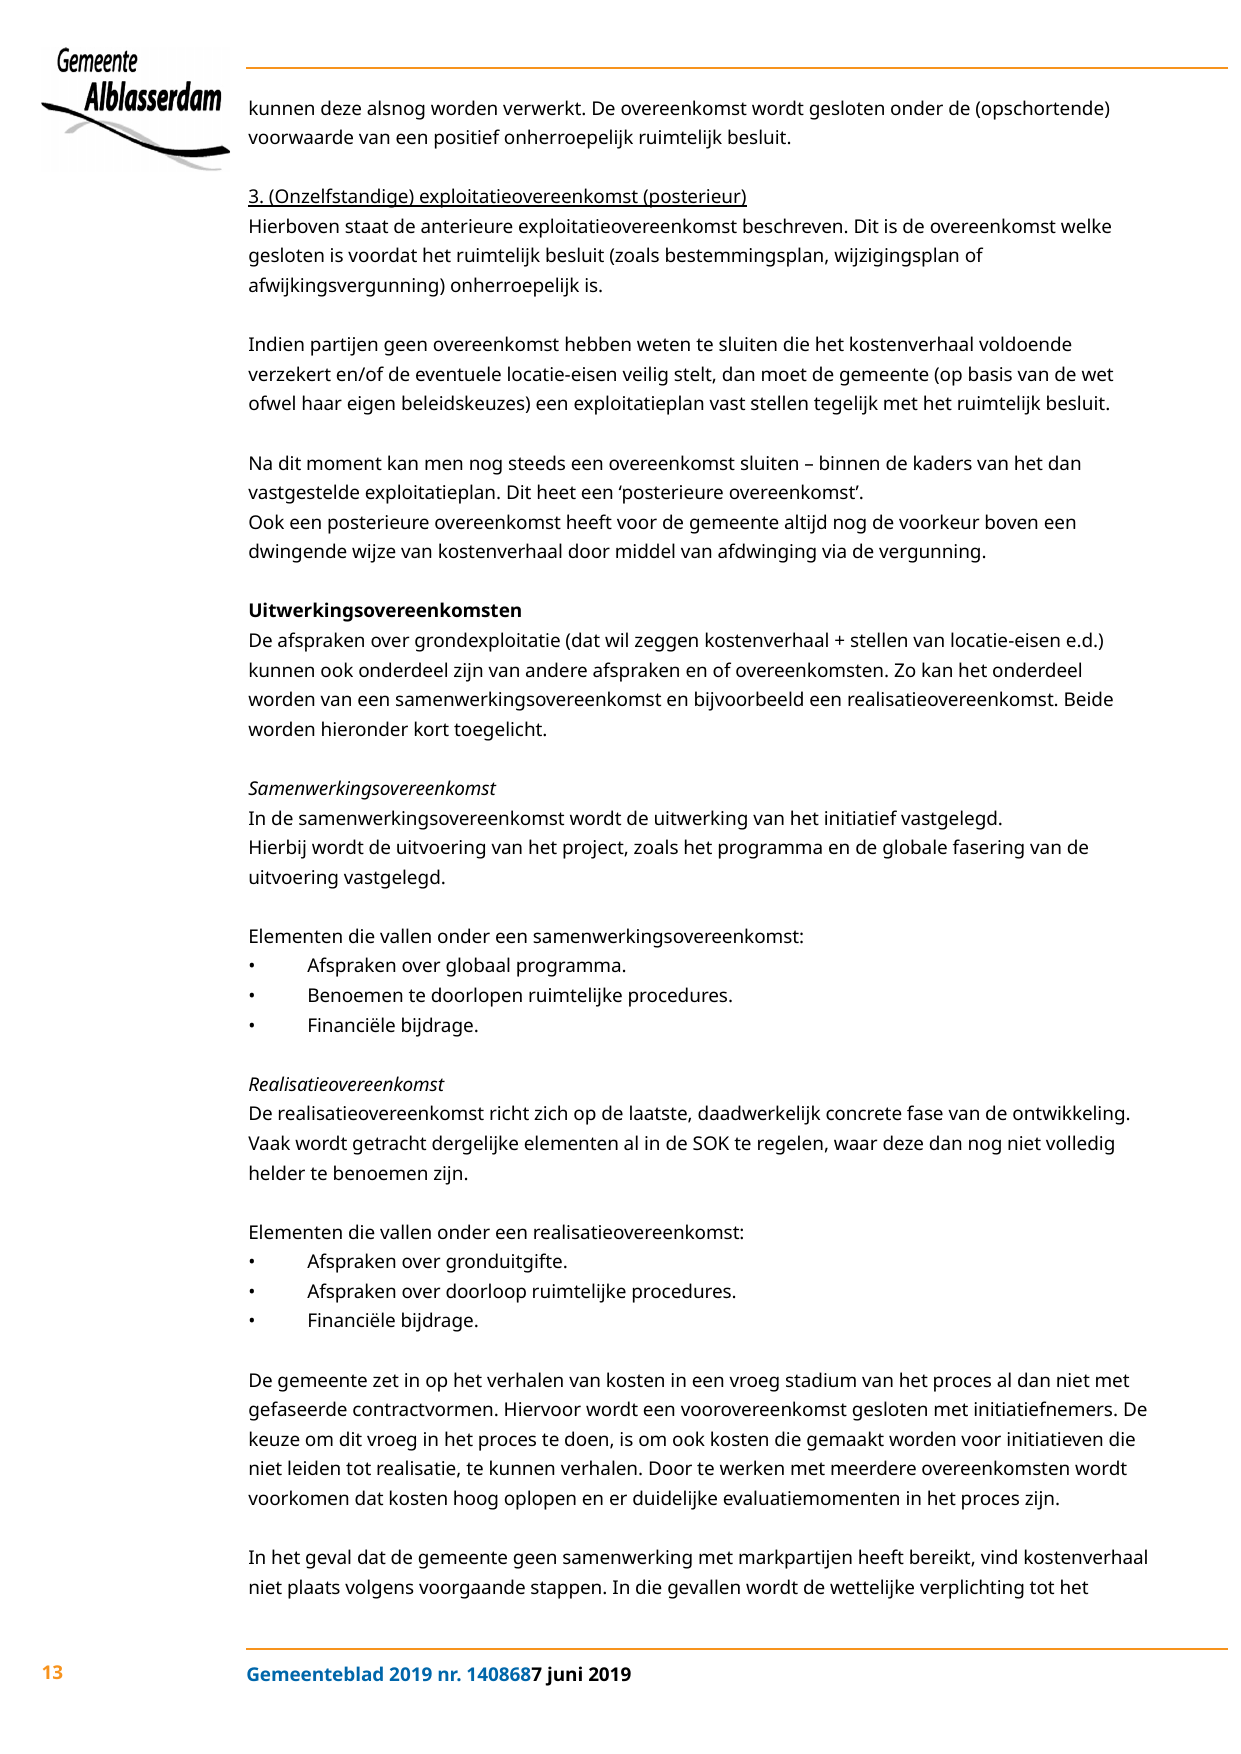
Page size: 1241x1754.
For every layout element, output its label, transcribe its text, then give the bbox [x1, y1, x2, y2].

text Samenwerkingsovereenkomst [248, 775, 1152, 801]
text kunnen deze alsnog worden verwerkt. De overeenkomst wordt gesloten onder de (opschortende) voorwaarde van een positief onherroepelijk ruimtelijk besluit. [248, 95, 1152, 150]
picture [41, 47, 231, 172]
text De realisatieovereenkomst richt zich op de laatste, daadwerkelijk concrete fase van de ontwikkeling. Vaak wordt getracht dergelijke elementen al in de SOK te regelen, waar deze dan nog niet volledig helder te benoemen zijn. [248, 1101, 1152, 1186]
text Hierboven staat de anterieure exploitatieovereenkomst beschreven. Dit is de overeenkomst welke gesloten is voordat het ruimtelijk besluit (zoals bestemmingsplan, wijzigingsplan of afwijkingsvergunning) onherroepelijk is. [248, 213, 1152, 298]
text De gemeente zet in op het verhalen van kosten in een vroeg stadium van het proces al dan niet met gefaseerde contractvormen. Hiervoor wordt een voorovereenkomst gesloten met initiatiefnemers. De keuze om dit vroeg in het proces te doen, is om ook kosten die gemaakt worden voor initiatieven die niet leiden tot realisatie, te kunnen verhalen. Door te werken met meerdere overeenkomsten wordt voorkomen dat kosten hoog oplopen en er duidelijke evaluatiemomenten in het proces zijn. [248, 1367, 1152, 1511]
text Na dit moment kan men nog steeds een overeenkomst sluiten – binnen de kaders van het dan vastgestelde exploitatieplan. Dit heet een ‘posterieure overeenkomst’. [248, 450, 1152, 505]
list Benoemen te doorlopen ruimtelijke procedures. [248, 982, 1152, 1008]
list Afspraken over doorloop ruimtelijke procedures. [248, 1278, 1152, 1304]
text Hierbij wordt de uitvoering van het project, zoals het programma en de globale fasering van de uitvoering vastgelegd. [248, 834, 1152, 890]
list Financiële bijdrage. [248, 1308, 1152, 1333]
text 3. (Onzelfstandige) exploitatieovereenkomst (posterieur) [248, 183, 1152, 209]
text Elementen die vallen onder een samenwerkingsovereenkomst: [248, 923, 1152, 949]
list Afspraken over globaal programma. [248, 953, 1152, 978]
text De afspraken over grondexploitatie (dat wil zeggen kostenverhaal + stellen van locatie-eisen e.d.) kunnen ook onderdeel zijn van andere afspraken en of overeenkomsten. Zo kan het onderdeel worden van een samenwerkingsovereenkomst en bijvoorbeeld een realisatieovereenkomst. Beide worden hieronder kort toegelicht. [248, 627, 1152, 742]
text Indien partijen geen overeenkomst hebben weten te sluiten die het kostenverhaal voldoende verzekert en/of de eventuele locatie-eisen veilig stelt, dan moet de gemeente (op basis van de wet ofwel haar eigen beleidskeuzes) een exploitatieplan vast stellen tegelijk met het ruimtelijk besluit. [248, 331, 1152, 416]
text In de samenwerkingsovereenkomst wordt de uitwerking van het initiatief vastgelegd. [248, 805, 1152, 831]
text Uitwerkingsovereenkomsten [248, 598, 1152, 623]
list Afspraken over gronduitgifte. [248, 1248, 1152, 1274]
text Realisatieovereenkomst [248, 1071, 1152, 1097]
list Financiële bijdrage. [248, 1012, 1152, 1038]
text In het geval dat de gemeente geen samenwerking met markpartijen heeft bereikt, vind kostenverhaal niet plaats volgens voorgaande stappen. In die gevallen wordt de wettelijke verplichting tot het [248, 1544, 1152, 1600]
text Elementen die vallen onder een realisatieovereenkomst: [248, 1219, 1152, 1245]
text Ook een posterieure overeenkomst heeft voor de gemeente altijd nog de voorkeur boven een dwingende wijze van kostenverhaal door middel van afdwinging via de vergunning. [248, 509, 1152, 564]
